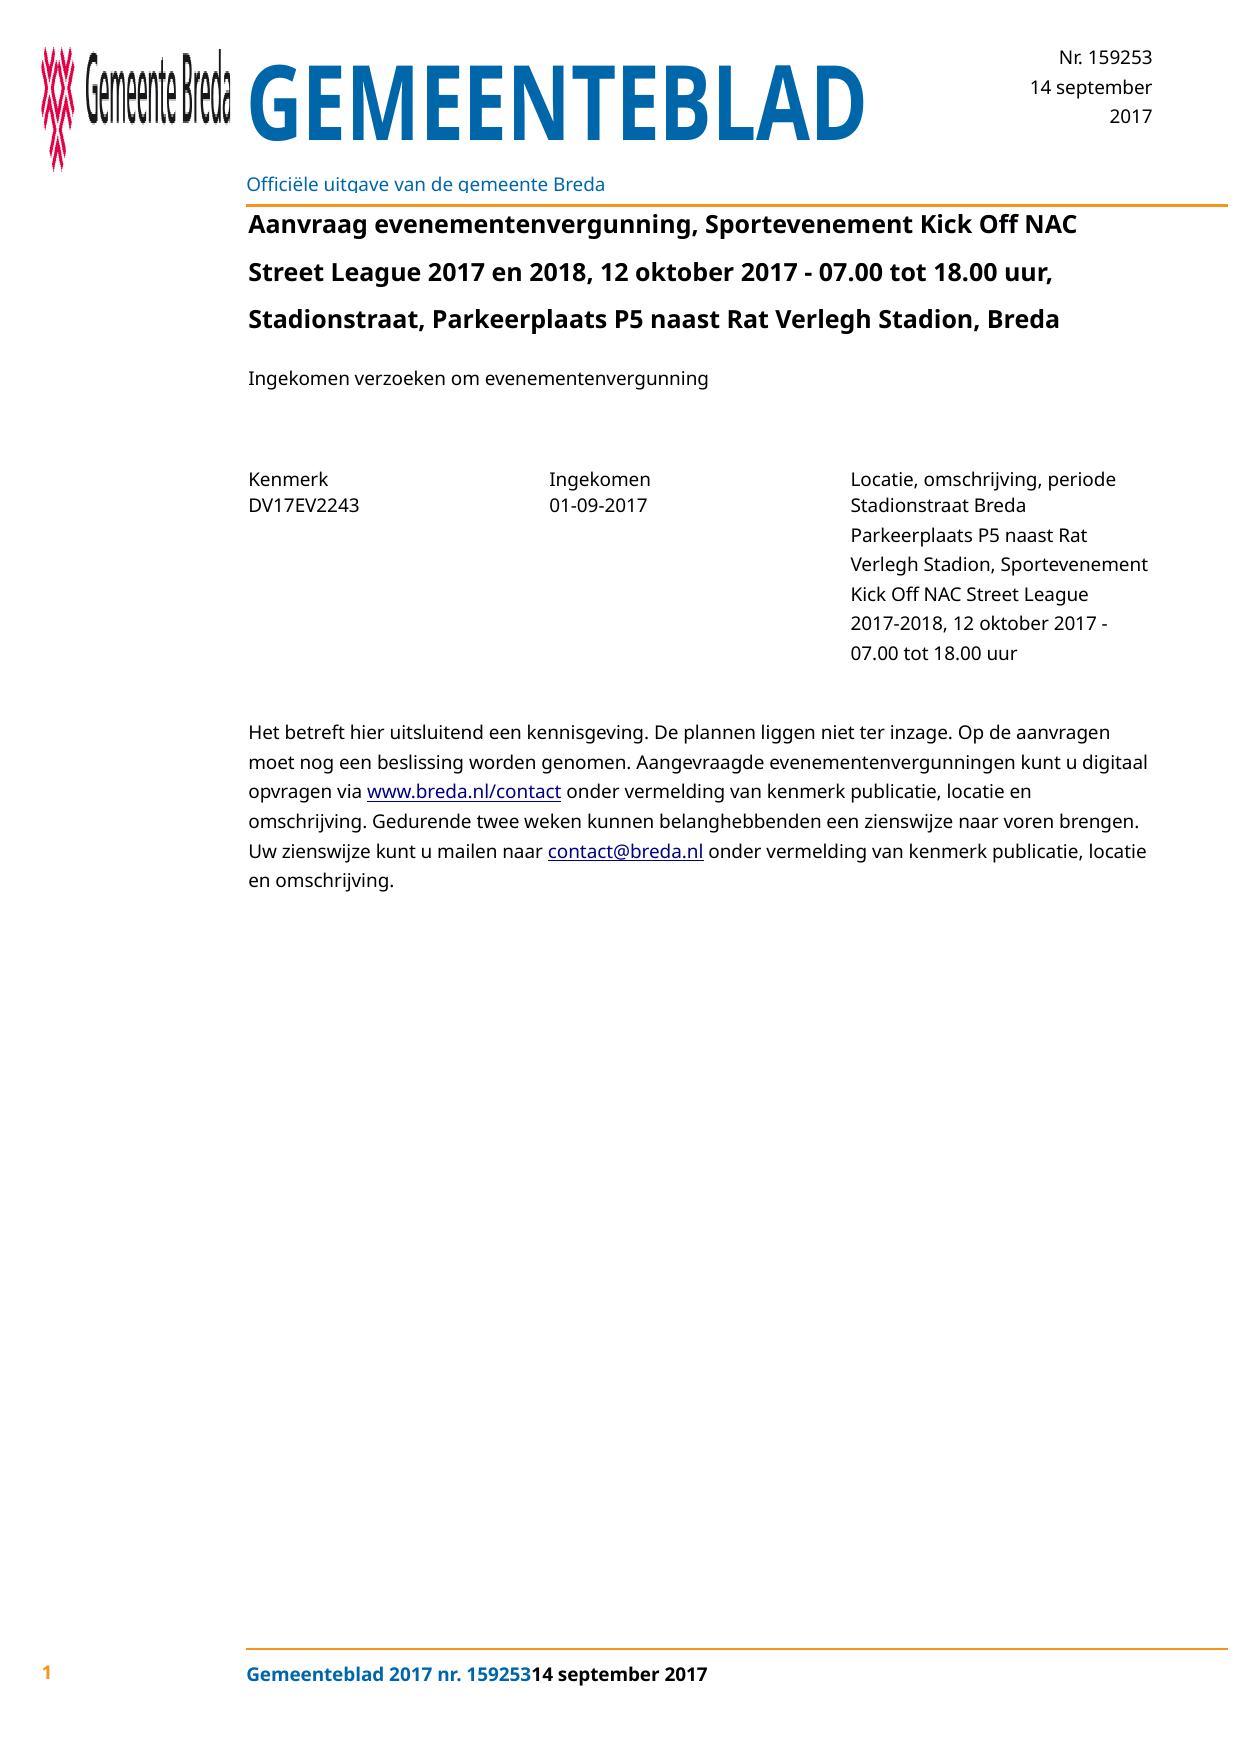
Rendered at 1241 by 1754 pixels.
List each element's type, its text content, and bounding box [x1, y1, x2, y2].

table_header Locatie, omschrijving, periode [850, 466, 1152, 492]
text Ingekomen verzoeken om evenementenvergunning [248, 366, 1152, 391]
table_cell Stadionstraat Breda Parkeerplaats P5 naast Rat Verlegh Stadion, Sportevenement Kick Off NAC Street League 2017-2018, 12 oktober 2017 - 07.00 tot 18.00 uur [850, 492, 1152, 666]
table_header Ingekomen [549, 466, 850, 492]
text Aanvraag evenementenvergunning, Sportevenement Kick Off NAC Street League 2017 en 2018, 12 oktober 2017 - 07.00 tot 18.00 uur, Stadionstraat, Parkeerplaats P5 naast Rat Verlegh Stadion, Breda [248, 207, 1152, 336]
table_header Kenmerk [248, 466, 549, 492]
table_cell 01-09-2017 [549, 492, 850, 666]
text Het betreft hier uitsluitend een kennisgeving. De plannen liggen niet ter inzage. Op de aanvragen moet nog een beslissing worden genomen. Aangevraagde evenementenvergunningen kunt u digitaal opvragen via www.breda.nl/contact onder vermelding van kenmerk publicatie, locatie en omschrijving. Gedurende twee weken kunnen belanghebbenden een zienswijze naar voren brengen. Uw zienswijze kunt u mailen naar contact@breda.nl onder vermelding van kenmerk publicatie, locatie en omschrijving. [248, 719, 1152, 893]
picture [41, 47, 231, 172]
table_cell DV17EV2243 [248, 492, 549, 666]
